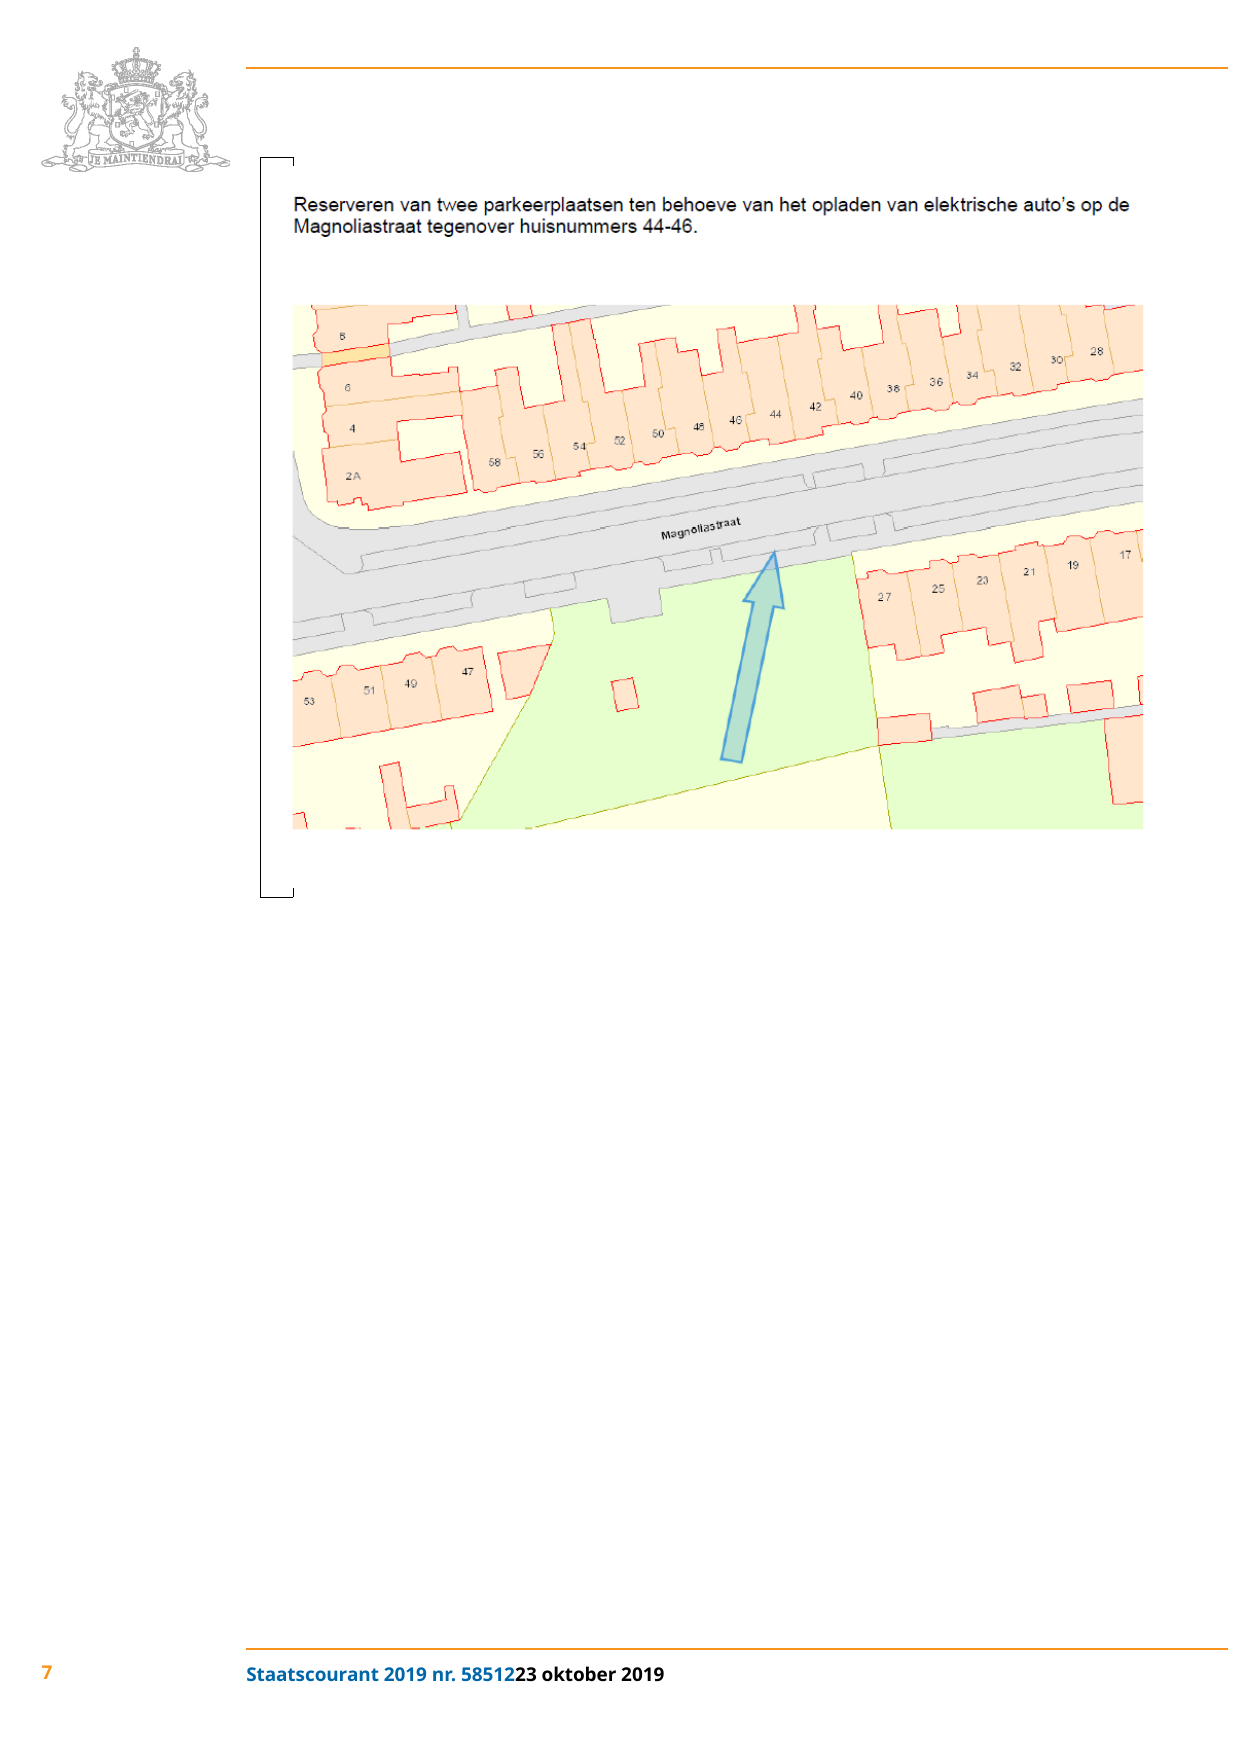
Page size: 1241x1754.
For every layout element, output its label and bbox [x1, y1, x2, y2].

picture [268, 166, 1173, 888]
picture [41, 47, 231, 172]
